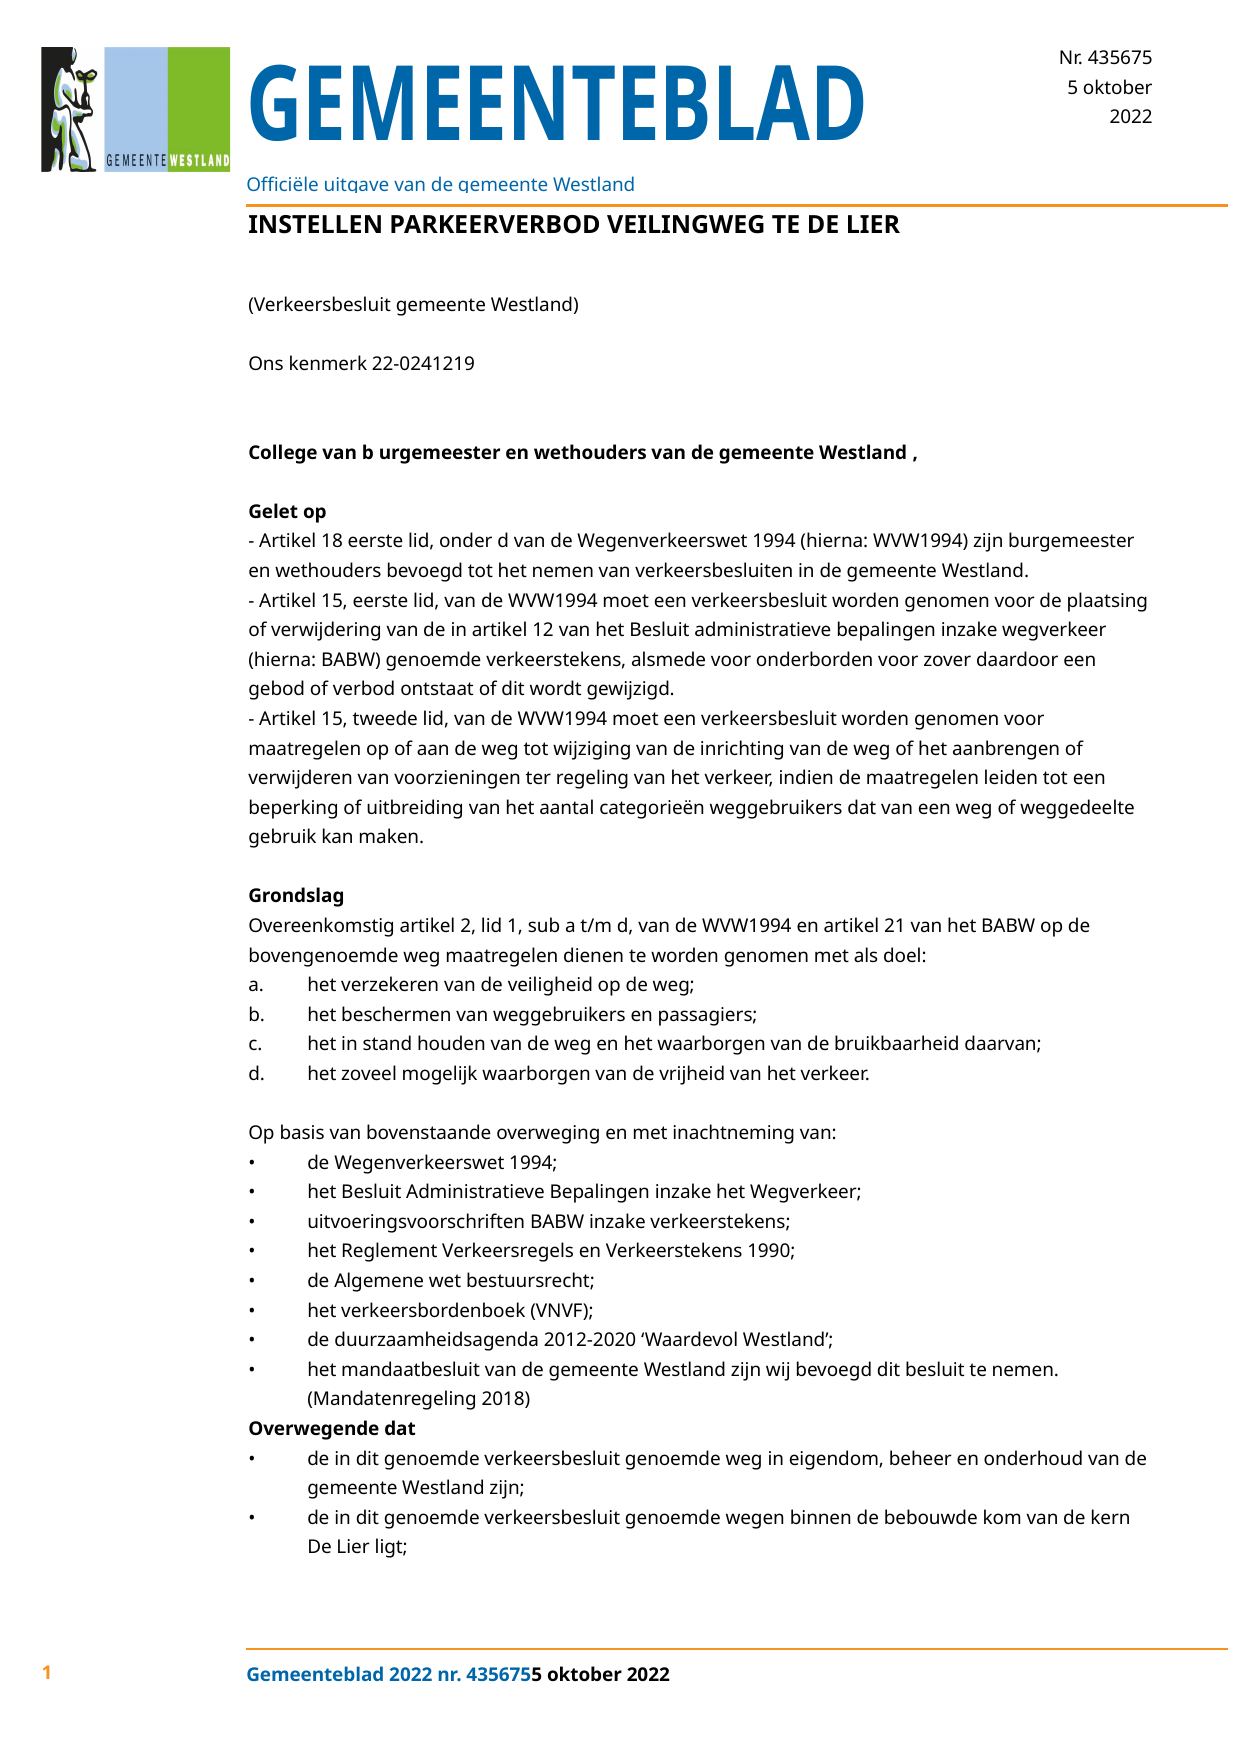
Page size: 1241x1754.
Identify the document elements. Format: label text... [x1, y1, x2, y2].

text Overwegende dat [248, 1415, 1152, 1441]
text INSTELLEN PARKEERVERBOD VEILINGWEG TE DE LIER [248, 207, 1152, 241]
text Overeenkomstig artikel 2, lid 1, sub a t/m d, van de WVW1994 en artikel 21 van het BABW op de bovengenoemde weg maatregelen dienen te worden genomen met als doel: [248, 912, 1152, 968]
list de in dit genoemde verkeersbesluit genoemde wegen binnen de bebouwde kom van de kern De Lier ligt; [248, 1504, 1152, 1559]
list de Algemene wet bestuursrecht; [248, 1267, 1152, 1293]
list de Wegenverkeerswet 1994; [248, 1149, 1152, 1175]
text - Artikel 15, tweede lid, van de WVW1994 moet een verkeersbesluit worden genomen voor maatregelen op of aan de weg tot wijziging van de inrichting van de weg of het aanbrengen of verwijderen van voorzieningen ter regeling van het verkeer, indien de maatregelen leiden tot een beperking of uitbreiding van het aantal categorieën weggebruikers dat van een weg of weggedeelte gebruik kan maken. [248, 705, 1152, 849]
text Ons kenmerk 22-0241219 [248, 350, 1152, 376]
text Op basis van bovenstaande overweging en met inachtneming van: [248, 1119, 1152, 1145]
list het verkeersbordenboek (VNVF); [248, 1297, 1152, 1323]
list het beschermen van weggebruikers en passagiers; [248, 1001, 1152, 1027]
list het zoveel mogelijk waarborgen van de vrijheid van het verkeer. [248, 1060, 1152, 1086]
list uitvoeringsvoorschriften BABW inzake verkeerstekens; [248, 1208, 1152, 1234]
text - Artikel 15, eerste lid, van de WVW1994 moet een verkeersbesluit worden genomen voor de plaatsing of verwijdering van de in artikel 12 van het Besluit administratieve bepalingen inzake wegverkeer (hierna: BABW) genoemde verkeerstekens, alsmede voor onderborden voor zover daardoor een gebod of verbod ontstaat of dit wordt gewijzigd. [248, 587, 1152, 701]
list de in dit genoemde verkeersbesluit genoemde weg in eigendom, beheer en onderhoud van de gemeente Westland zijn; [248, 1445, 1152, 1500]
text - Artikel 18 eerste lid, onder d van de Wegenverkeerswet 1994 (hierna: WVW1994) zijn burgemeester en wethouders bevoegd tot het nemen van verkeersbesluiten in de gemeente Westland. [248, 528, 1152, 583]
list het Reglement Verkeersregels en Verkeerstekens 1990; [248, 1238, 1152, 1263]
list het in stand houden van de weg en het waarborgen van de bruikbaarheid daarvan; [248, 1031, 1152, 1056]
text Grondslag [248, 883, 1152, 908]
list het verzekeren van de veiligheid op de weg; [248, 971, 1152, 997]
text Gelet op [248, 498, 1152, 524]
text (Verkeersbesluit gemeente Westland) [248, 291, 1152, 317]
list de duurzaamheidsagenda 2012-2020 ‘Waardevol Westland’; [248, 1326, 1152, 1352]
list het Besluit Administratieve Bepalingen inzake het Wegverkeer; [248, 1178, 1152, 1204]
text College van b urgemeester en wethouders van de gemeente Westland , [248, 439, 1152, 465]
picture [41, 47, 231, 172]
list het mandaatbesluit van de gemeente Westland zijn wij bevoegd dit besluit te nemen. (Mandatenregeling 2018) [248, 1356, 1152, 1411]
